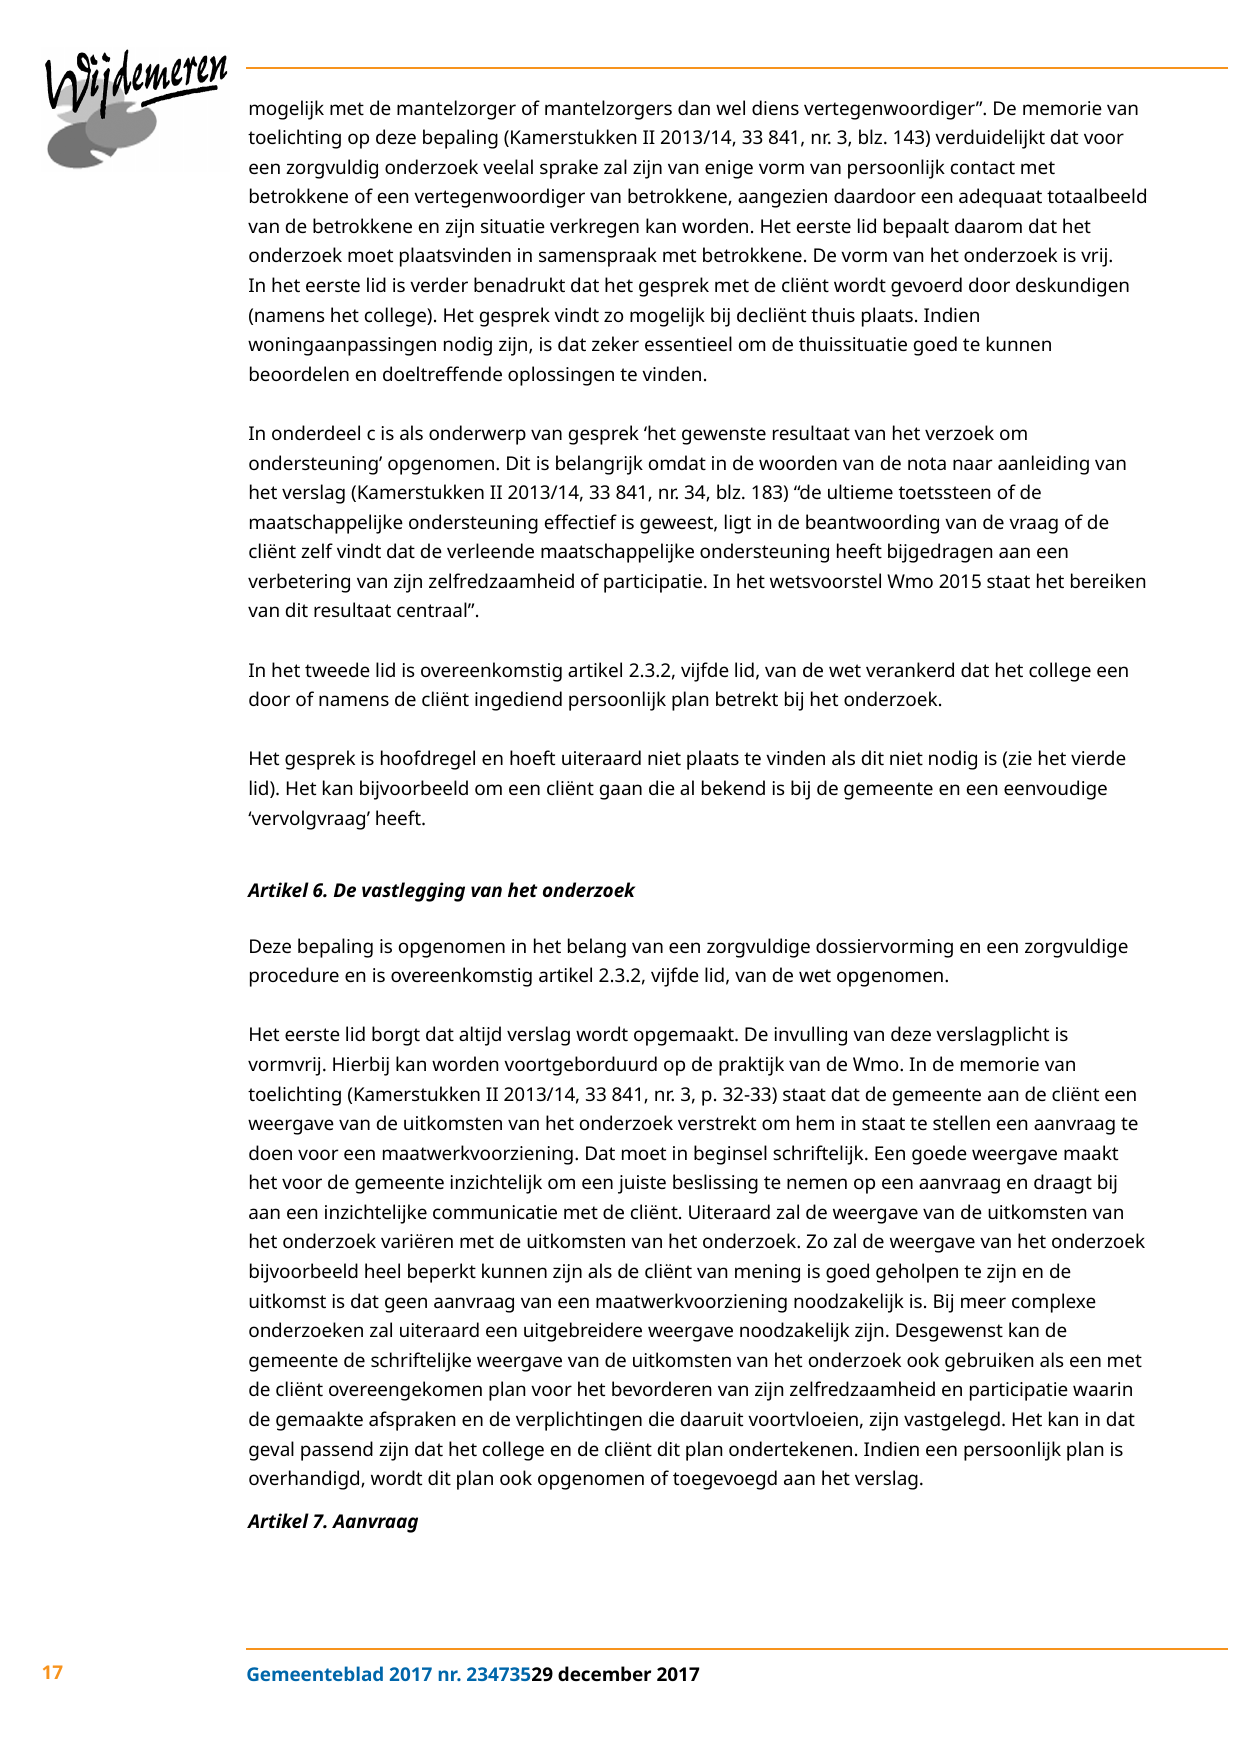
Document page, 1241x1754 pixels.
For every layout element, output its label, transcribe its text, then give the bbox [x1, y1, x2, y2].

text Artikel 7. Aanvraag [248, 1508, 1152, 1534]
text In onderdeel c is als onderwerp van gesprek ‘het gewenste resultaat van het verzoek om ondersteuning’ opgenomen. Dit is belangrijk omdat in de woorden van de nota naar aanleiding van het verslag (Kamerstukken II 2013/14, 33 841, nr. 34, blz. 183) “de ultieme toetssteen of de maatschappelijke ondersteuning effectief is geweest, ligt in de beantwoording van de vraag of de cliënt zelf vindt dat de verleende maatschappelijke ondersteuning heeft bijgedragen aan een verbetering van zijn zelfredzaamheid of participatie. In het wetsvoorstel Wmo 2015 staat het bereiken van dit resultaat centraal”. [248, 420, 1152, 623]
text Het eerste lid borgt dat altijd verslag wordt opgemaakt. De invulling van deze verslagplicht is vormvrij. Hierbij kan worden voortgeborduurd op de praktijk van de Wmo. In de memorie van toelichting (Kamerstukken II 2013/14, 33 841, nr. 3, p. 32-33) staat dat de gemeente aan de cliënt een weergave van de uitkomsten van het onderzoek verstrekt om hem in staat te stellen een aanvraag te doen voor een maatwerkvoorziening. Dat moet in beginsel schriftelijk. Een goede weergave maakt het voor de gemeente inzichtelijk om een juiste beslissing te nemen op een aanvraag en draagt bij aan een inzichtelijke communicatie met de cliënt. Uiteraard zal de weergave van de uitkomsten van het onderzoek variëren met de uitkomsten van het onderzoek. Zo zal de weergave van het onderzoek bijvoorbeeld heel beperkt kunnen zijn als de cliënt van mening is goed geholpen te zijn en de uitkomst is dat geen aanvraag van een maatwerkvoorziening noodzakelijk is. Bij meer complexe onderzoeken zal uiteraard een uitgebreidere weergave noodzakelijk zijn. Desgewenst kan de gemeente de schriftelijke weergave van de uitkomsten van het onderzoek ook gebruiken als een met de cliënt overeengekomen plan voor het bevorderen van zijn zelfredzaamheid en participatie waarin de gemaakte afspraken en de verplichtingen die daaruit voortvloeien, zijn vastgelegd. Het kan in dat geval passend zijn dat het college en de cliënt dit plan ondertekenen. Indien een persoonlijk plan is overhandigd, wordt dit plan ook opgenomen of toegevoegd aan het verslag. [248, 1022, 1152, 1491]
text In het tweede lid is overeenkomstig artikel 2.3.2, vijfde lid, van de wet verankerd dat het college een door of namens de cliënt ingediend persoonlijk plan betrekt bij het onderzoek. [248, 657, 1152, 712]
text Het gesprek is hoofdregel en hoeft uiteraard niet plaats te vinden als dit niet nodig is (zie het vierde lid). Het kan bijvoorbeeld om een cliënt gaan die al bekend is bij de gemeente en een eenvoudige ‘vervolgvraag’ heeft. [248, 746, 1152, 831]
text Deze bepaling is opgenomen in het belang van een zorgvuldige dossiervorming en een zorgvuldige procedure en is overeenkomstig artikel 2.3.2, vijfde lid, van de wet opgenomen. [248, 933, 1152, 988]
text In het eerste lid is verder benadrukt dat het gesprek met de cliënt wordt gevoerd door deskundigen (namens het college). Het gesprek vindt zo mogelijk bij decliënt thuis plaats. Indien woningaanpassingen nodig zijn, is dat zeker essentieel om de thuissituatie goed te kunnen beoordelen en doeltreffende oplossingen te vinden. [248, 272, 1152, 387]
text Artikel 6. De vastlegging van het onderzoek [248, 877, 1152, 903]
text mogelijk met de mantelzorger of mantelzorgers dan wel diens vertegenwoordiger”. De memorie van toelichting op deze bepaling (Kamerstukken II 2013/14, 33 841, nr. 3, blz. 143) verduidelijkt dat voor een zorgvuldig onderzoek veelal sprake zal zijn van enige vorm van persoonlijk contact met betrokkene of een vertegenwoordiger van betrokkene, aangezien daardoor een adequaat totaalbeeld van de betrokkene en zijn situatie verkregen kan worden. Het eerste lid bepaalt daarom dat het onderzoek moet plaatsvinden in samenspraak met betrokkene. De vorm van het onderzoek is vrij. [248, 95, 1152, 268]
picture [41, 47, 231, 172]
